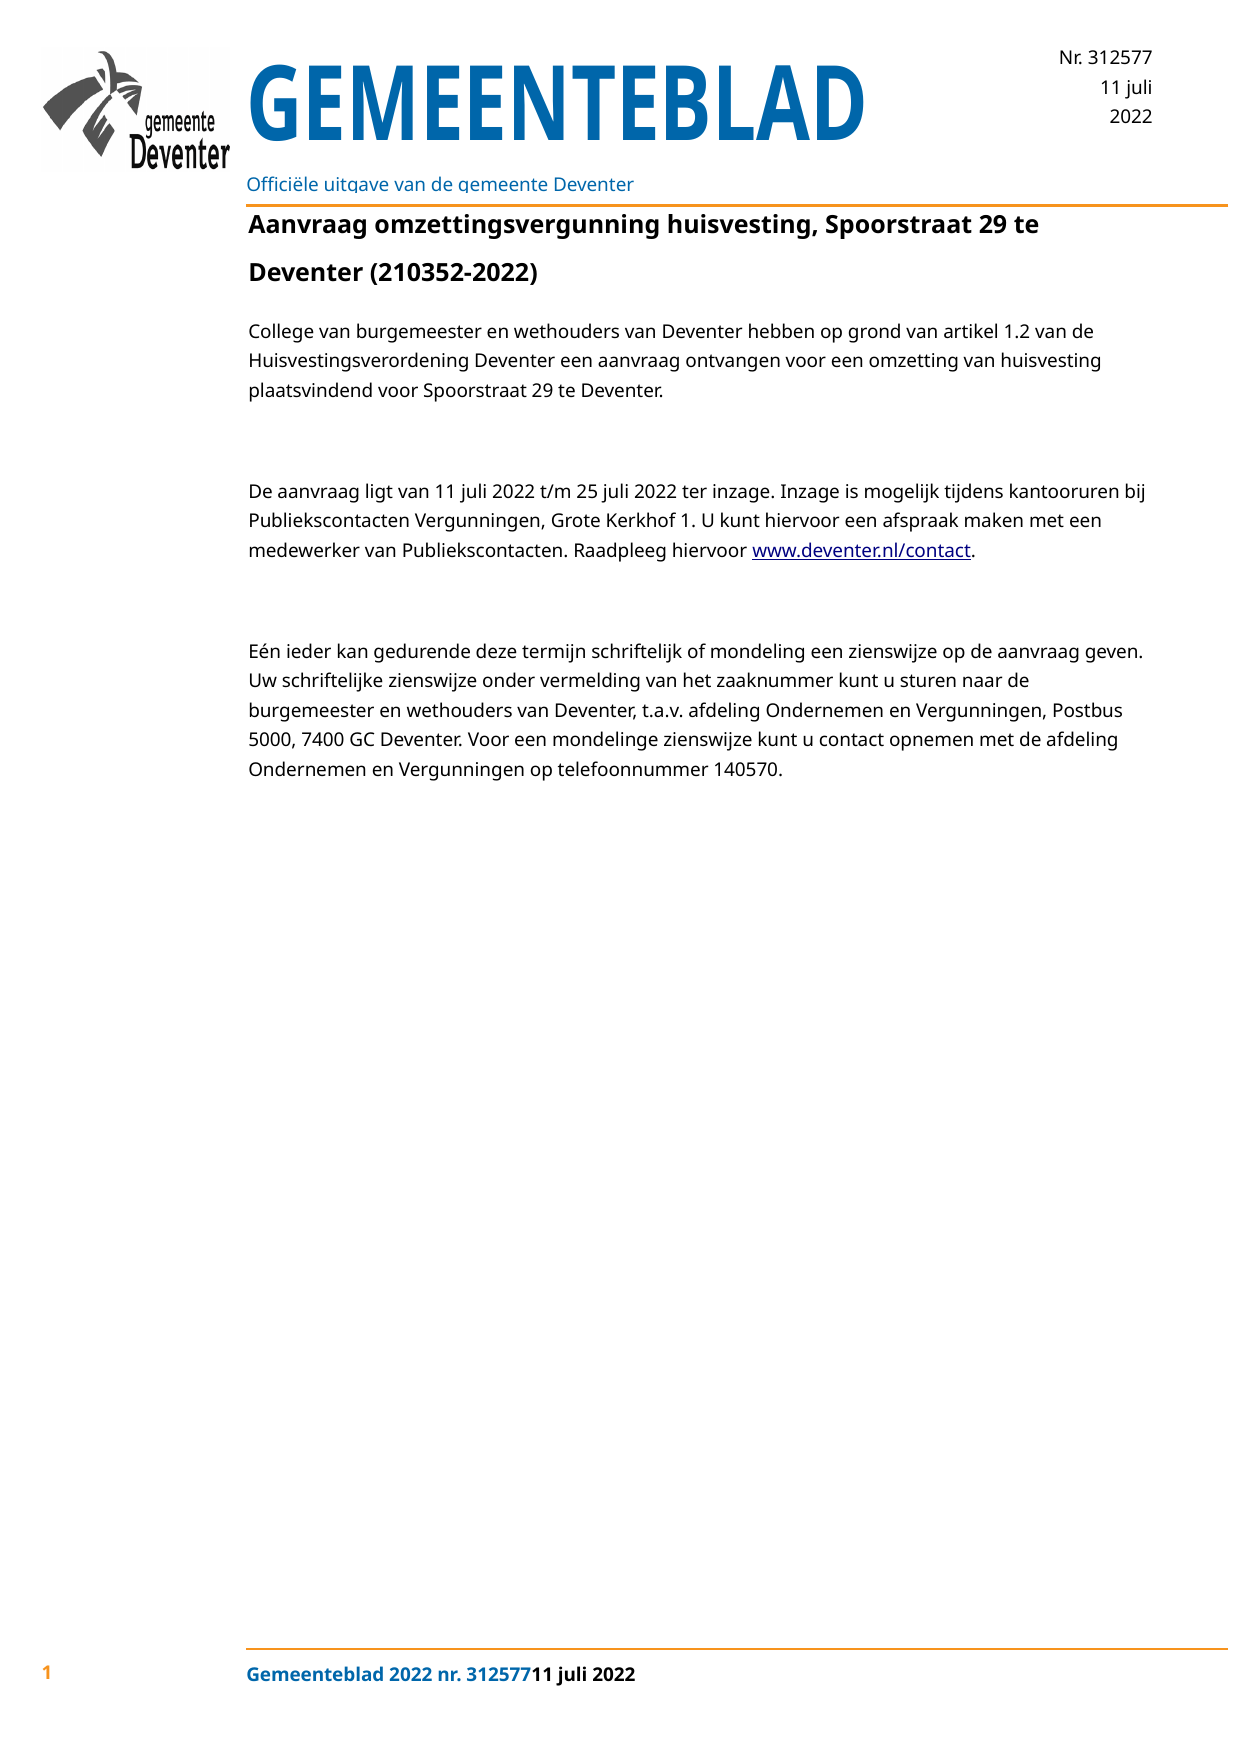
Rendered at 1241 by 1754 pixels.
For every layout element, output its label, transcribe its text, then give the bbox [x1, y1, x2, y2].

text Eén ieder kan gedurende deze termijn schriftelijk of mondeling een zienswijze op de aanvraag geven. Uw schriftelijke zienswijze onder vermelding van het zaaknummer kunt u sturen naar de burgemeester en wethouders van Deventer, t.a.v. afdeling Ondernemen en Vergunningen, Postbus 5000, 7400 GC Deventer. Voor een mondelinge zienswijze kunt u contact opnemen met de afdeling Ondernemen en Vergunningen op telefoonnummer 140570. [248, 638, 1152, 782]
text Aanvraag omzettingsvergunning huisvesting, Spoorstraat 29 te Deventer (210352-2022) [248, 207, 1152, 288]
text College van burgemeester en wethouders van Deventer hebben op grond van artikel 1.2 van de Huisvestingsverordening Deventer een aanvraag ontvangen voor een omzetting van huisvesting plaatsvindend voor Spoorstraat 29 te Deventer. [248, 318, 1152, 403]
picture [41, 47, 231, 172]
text De aanvraag ligt van 11 juli 2022 t/m 25 juli 2022 ter inzage. Inzage is mogelijk tijdens kantooruren bij Publiekscontacten Vergunningen, Grote Kerkhof 1. U kunt hiervoor een afspraak maken met een medewerker van Publiekscontacten. Raadpleeg hiervoor www.deventer.nl/contact. [248, 478, 1152, 563]
